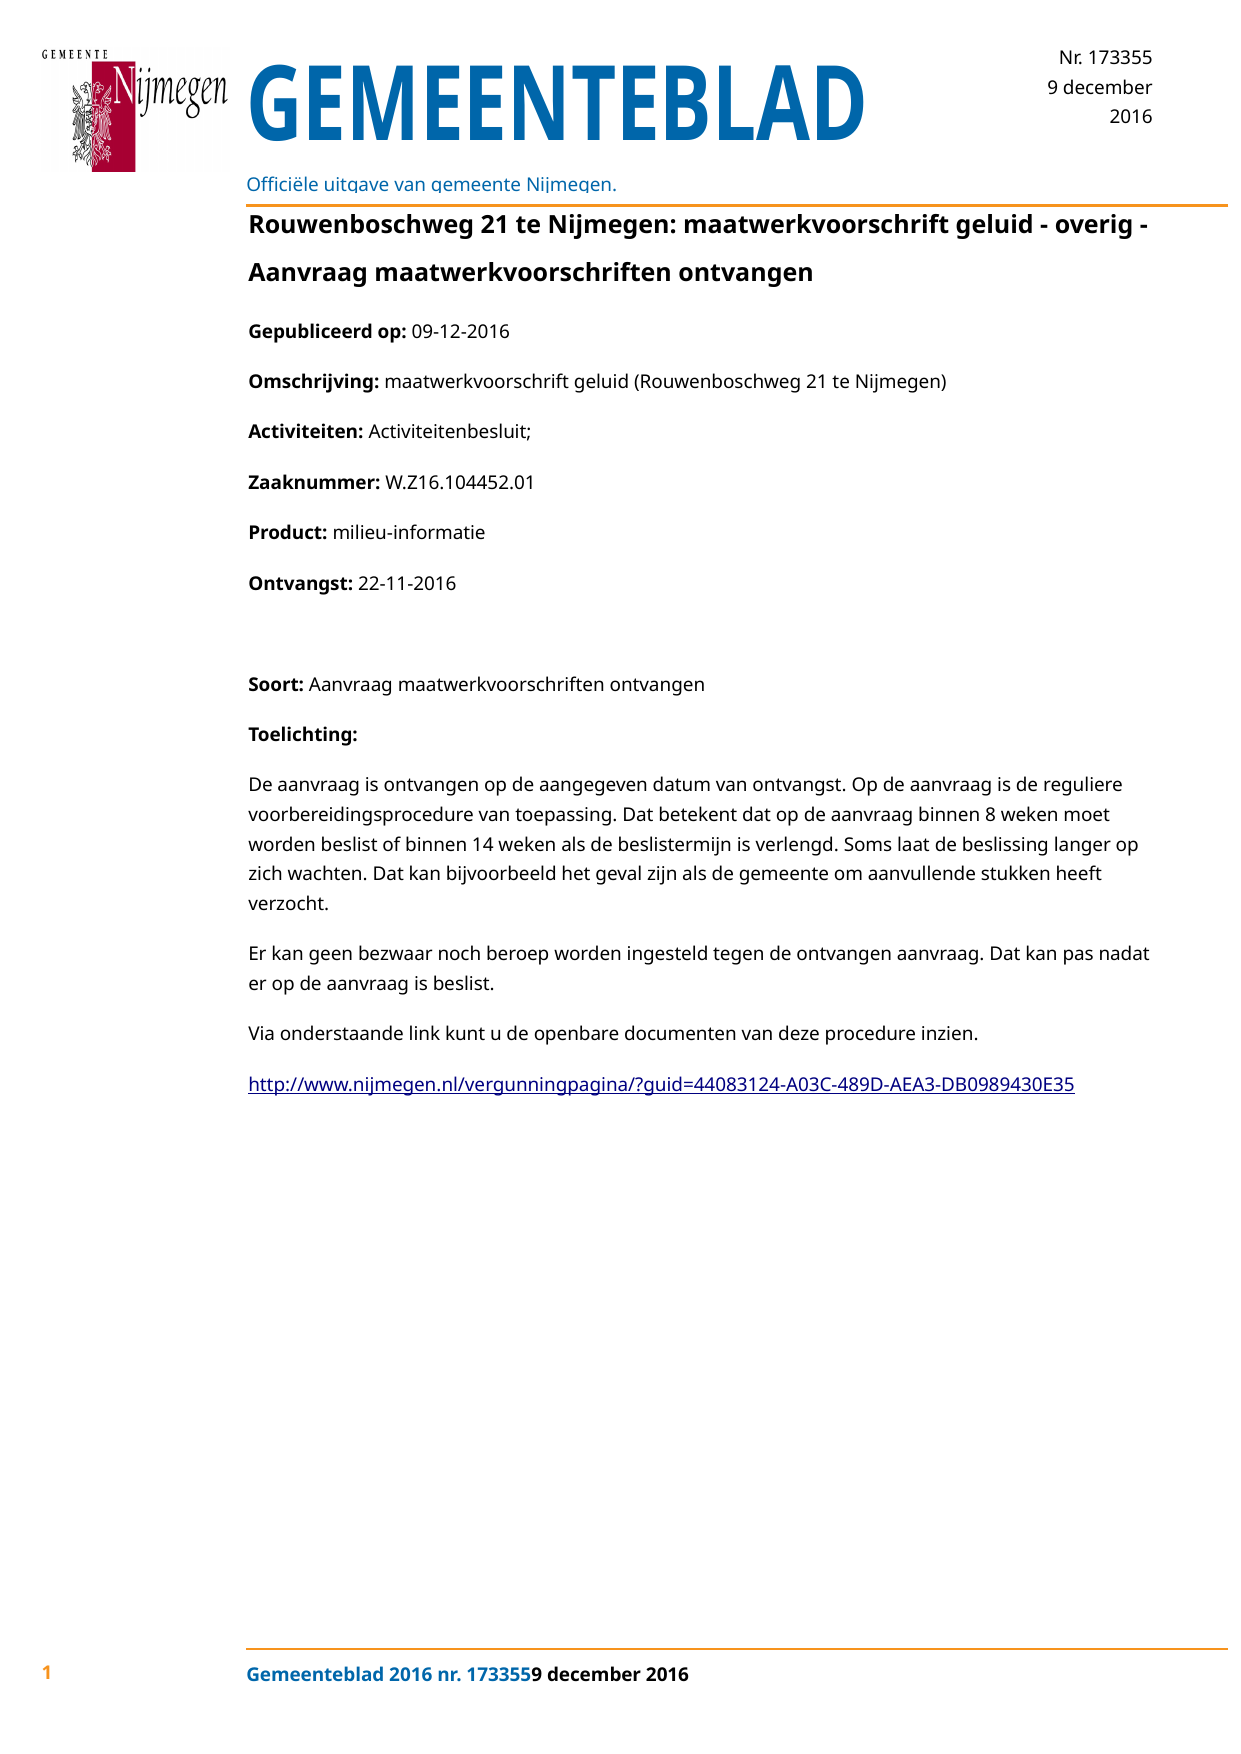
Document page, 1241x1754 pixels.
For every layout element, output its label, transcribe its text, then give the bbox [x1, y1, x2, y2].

text Gepubliceerd op: 09-12-2016 [248, 318, 1152, 344]
text Soort: Aanvraag maatwerkvoorschriften ontvangen [248, 671, 1152, 697]
text Toelichting: [248, 721, 1152, 747]
text Omschrijving: maatwerkvoorschrift geluid (Rouwenboschweg 21 te Nijmegen) [248, 368, 1152, 394]
text De aanvraag is ontvangen op de aangegeven datum van ontvangst. Op de aanvraag is de reguliere voorbereidingsprocedure van toepassing. Dat betekent dat op de aanvraag binnen 8 weken moet worden beslist of binnen 14 weken als de beslistermijn is verlengd. Soms laat de beslissing langer op zich wachten. Dat kan bijvoorbeeld het geval zijn als de gemeente om aanvullende stukken heeft verzocht. [248, 772, 1152, 916]
text Zaaknummer: W.Z16.104452.01 [248, 469, 1152, 495]
picture [41, 47, 231, 172]
text Via onderstaande link kunt u de openbare documenten van deze procedure inzien. [248, 1020, 1152, 1046]
text Ontvangst: 22-11-2016 [248, 570, 1152, 596]
text http://www.nijmegen.nl/vergunningpagina/?guid=44083124-A03C-489D-AEA3-DB0989430E35 [248, 1071, 1152, 1097]
text Activiteiten: Activiteitenbesluit; [248, 419, 1152, 444]
text Product: milieu-informatie [248, 519, 1152, 545]
text Er kan geen bezwaar noch beroep worden ingesteld tegen de ontvangen aanvraag. Dat kan pas nadat er op de aanvraag is beslist. [248, 940, 1152, 996]
text Rouwenboschweg 21 te Nijmegen: maatwerkvoorschrift geluid - overig - Aanvraag maatwerkvoorschriften ontvangen [248, 207, 1152, 288]
